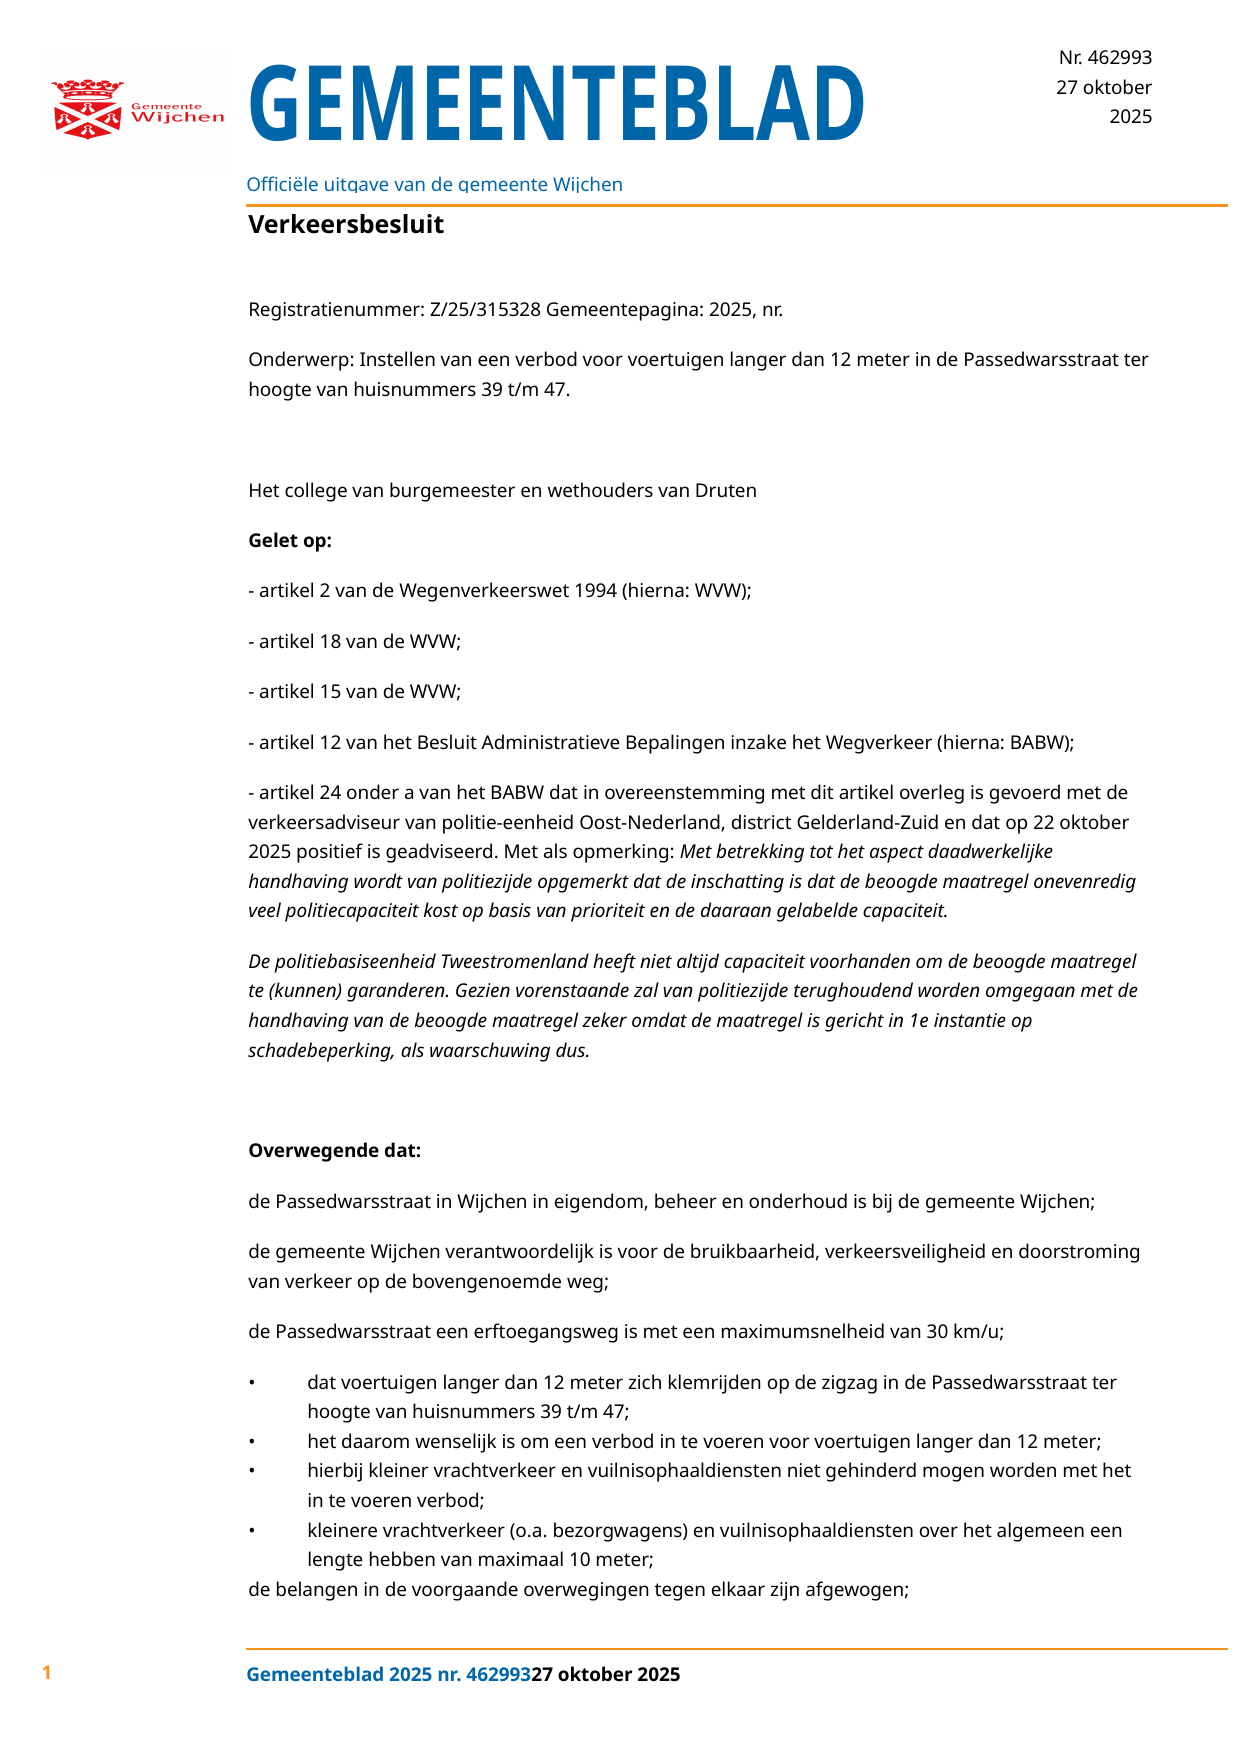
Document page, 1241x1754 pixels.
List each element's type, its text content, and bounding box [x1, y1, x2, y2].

text Registratienummer: Z/25/315328 Gemeentepagina: 2025, nr. [248, 296, 1152, 322]
list hierbij kleiner vrachtverkeer en vuilnisophaaldiensten niet gehinderd mogen worden met het in te voeren verbod; [248, 1458, 1152, 1513]
text De politiebasiseenheid Tweestromenland heeft niet altijd capaciteit voorhanden om de beoogde maatregel te (kunnen) garanderen. Gezien vorenstaande zal van politiezijde terughoudend worden omgegaan met de handhaving van de beoogde maatregel zeker omdat de maatregel is gericht in 1e instantie op schadebeperking, als waarschuwing dus. [248, 948, 1152, 1063]
text de gemeente Wijchen verantwoordelijk is voor de bruikbaarheid, verkeersveiligheid en doorstroming van verkeer op de bovengenoemde weg; [248, 1238, 1152, 1294]
text - artikel 18 van de WVW; [248, 628, 1152, 654]
list het daarom wenselijk is om een verbod in te voeren voor voertuigen langer dan 12 meter; [248, 1428, 1152, 1454]
text Het college van burgemeester en wethouders van Druten [248, 477, 1152, 503]
text Verkeersbesluit [248, 207, 1152, 241]
text - artikel 15 van de WVW; [248, 678, 1152, 704]
text - artikel 12 van het Besluit Administratieve Bepalingen inzake het Wegverkeer (hierna: BABW); [248, 729, 1152, 755]
text de belangen in de voorgaande overwegingen tegen elkaar zijn afgewogen; [248, 1576, 1152, 1602]
text de Passedwarsstraat een erftoegangsweg is met een maximumsnelheid van 30 km/u; [248, 1318, 1152, 1344]
text de Passedwarsstraat in Wijchen in eigendom, beheer en onderhoud is bij de gemeente Wijchen; [248, 1188, 1152, 1214]
list dat voertuigen langer dan 12 meter zich klemrijden op de zigzag in de Passedwarsstraat ter hoogte van huisnummers 39 t/m 47; [248, 1369, 1152, 1424]
text - artikel 2 van de Wegenverkeerswet 1994 (hierna: WVW); [248, 578, 1152, 603]
text Gelet op: [248, 527, 1152, 553]
text - artikel 24 onder a van het BABW dat in overeenstemming met dit artikel overleg is gevoerd met de verkeersadviseur van politie-eenheid Oost-Nederland, district Gelderland-Zuid en dat op 22 oktober 2025 positief is geadviseerd. Met als opmerking: Met betrekking tot het aspect daadwerkelijke handhaving wordt van politiezijde opgemerkt dat de inschatting is dat de beoogde maatregel onevenredig veel politiecapaciteit kost op basis van prioriteit en de daaraan gelabelde capaciteit. [248, 779, 1152, 923]
picture [41, 47, 231, 172]
text Onderwerp: Instellen van een verbod voor voertuigen langer dan 12 meter in de Passedwarsstraat ter hoogte van huisnummers 39 t/m 47. [248, 346, 1152, 402]
text Overwegende dat: [248, 1138, 1152, 1163]
list kleinere vrachtverkeer (o.a. bezorgwagens) en vuilnisophaaldiensten over het algemeen een lengte hebben van maximaal 10 meter; [248, 1517, 1152, 1572]
